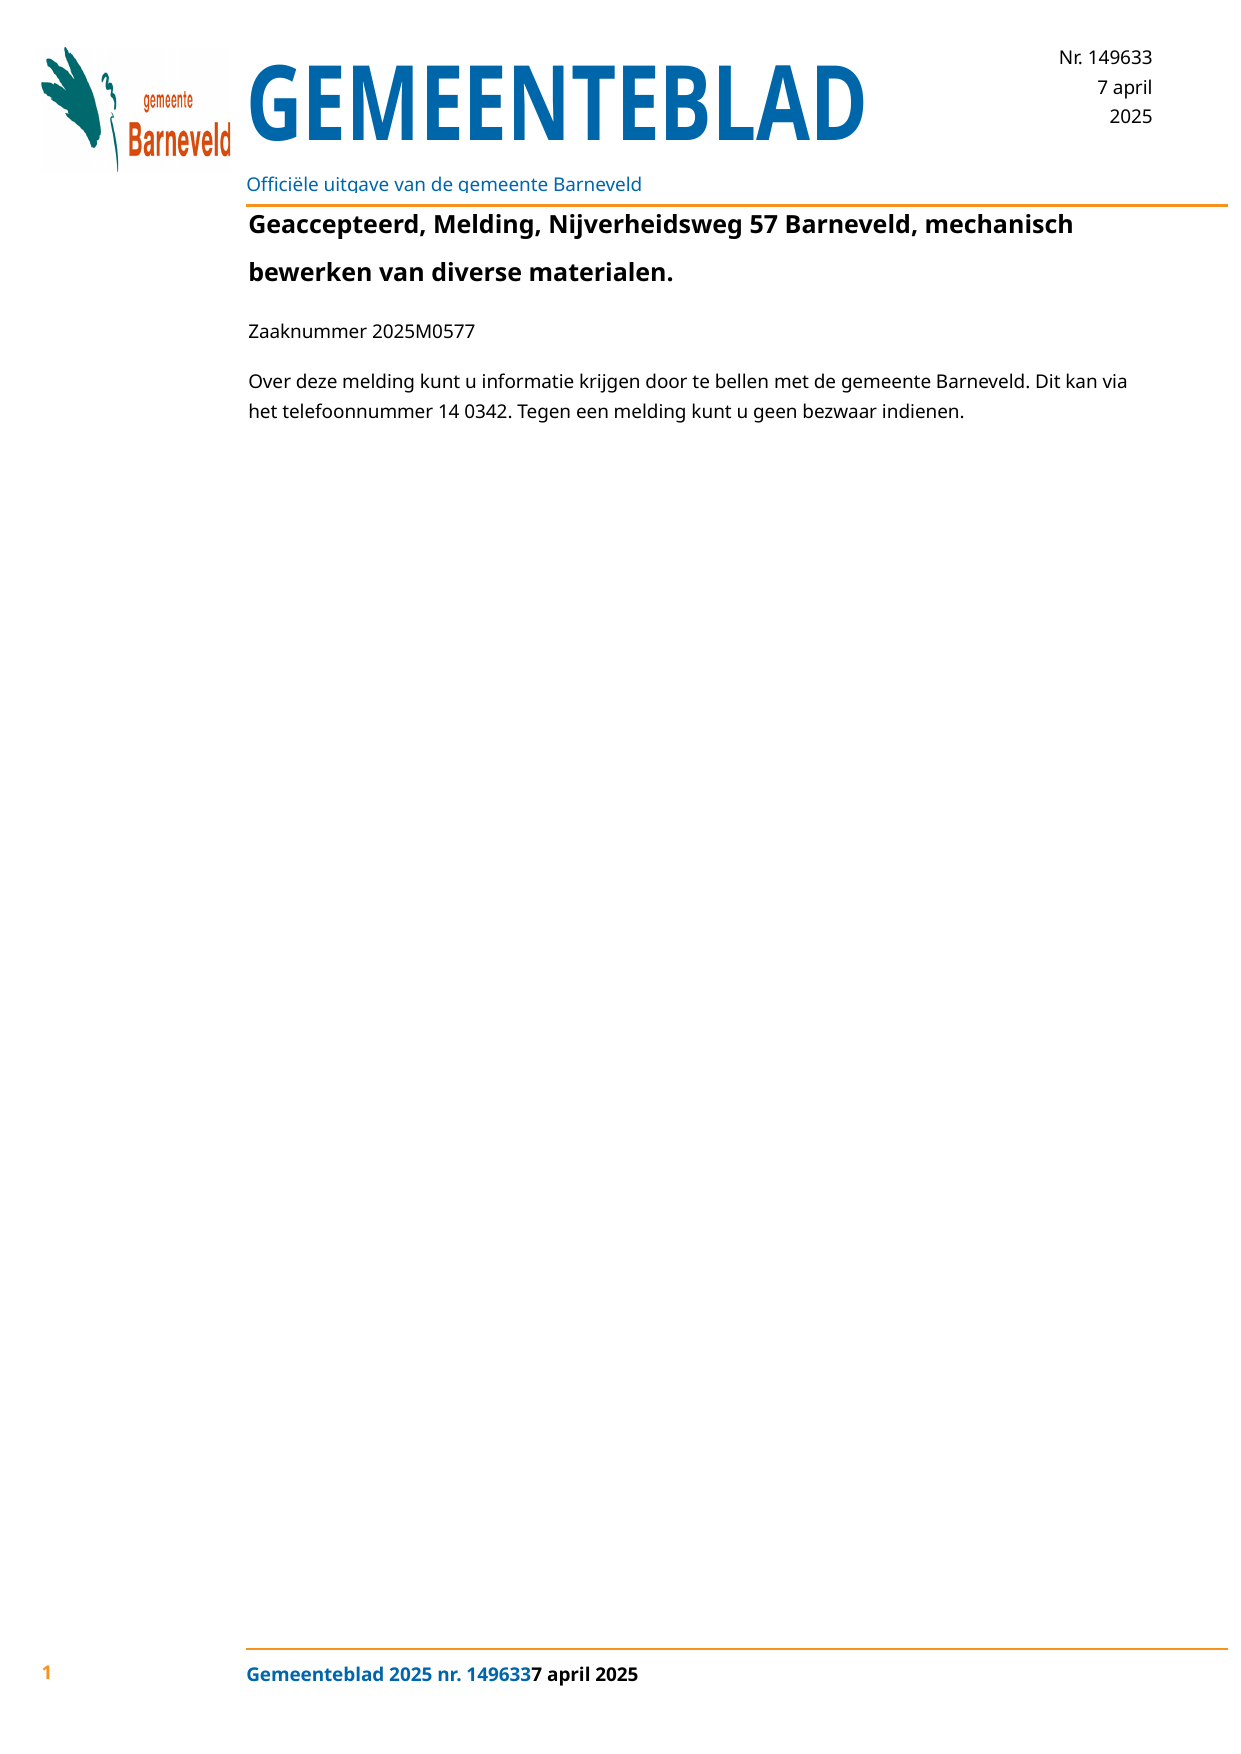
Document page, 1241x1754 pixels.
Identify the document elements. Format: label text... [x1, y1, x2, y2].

text Zaaknummer 2025M0577 [248, 318, 1152, 344]
text Over deze melding kunt u informatie krijgen door te bellen met de gemeente Barneveld. Dit kan via het telefoonnummer 14 0342. Tegen een melding kunt u geen bezwaar indienen. [248, 368, 1152, 424]
picture [41, 47, 231, 172]
text Geaccepteerd, Melding, Nijverheidsweg 57 Barneveld, mechanisch bewerken van diverse materialen. [248, 207, 1152, 288]
